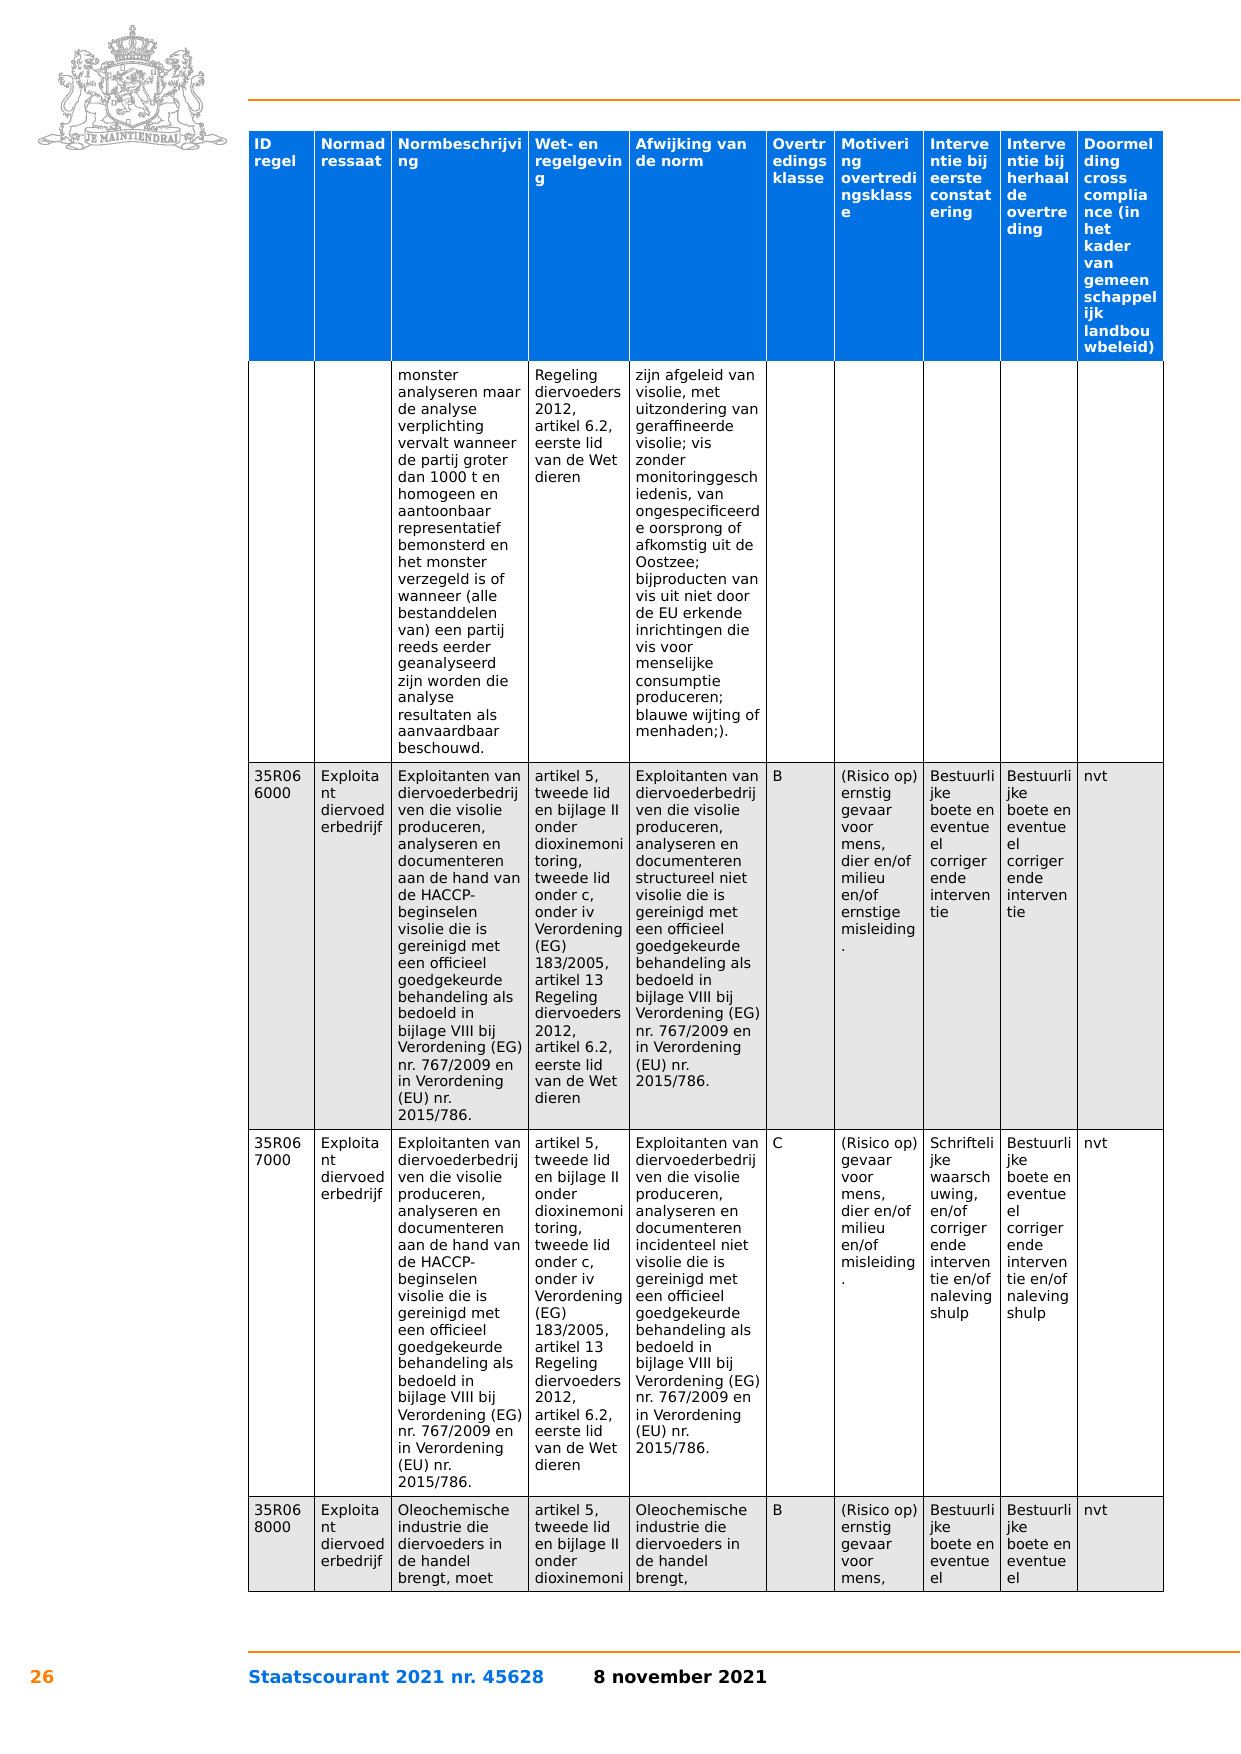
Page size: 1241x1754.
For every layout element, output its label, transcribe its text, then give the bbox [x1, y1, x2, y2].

table_header Interventie bij herhaalde overtreding [1001, 131, 1077, 361]
table_cell [1078, 362, 1163, 762]
table_cell (Risico op) gevaar voor mens, dier en/of milieu en/of misleiding. [835, 1130, 923, 1496]
table_cell C [767, 1130, 834, 1496]
table_header Interventie bij eerste constatering [924, 131, 1000, 361]
table_header Normbeschrijving [392, 131, 528, 361]
table_cell (Risico op) ernstig gevaar voor mens, dier en/of milieu en/of ernstige misleiding. [835, 763, 923, 1129]
table_cell Bestuurlijke boete en eventueel [924, 1497, 1000, 1591]
table_cell Bestuurlijke boete en eventueel corrigerende interventie [924, 763, 1000, 1129]
table_cell Bestuurlijke boete en eventueel corrigerende interventie [1001, 763, 1077, 1129]
table_header Motivering overtredingsklasse [835, 131, 923, 361]
table_cell nvt [1078, 1130, 1163, 1496]
table_cell 35R067000 [249, 1130, 314, 1496]
table_cell [835, 362, 923, 762]
table_cell B [767, 763, 834, 1129]
table_cell [767, 362, 834, 762]
table_header Overtredingsklasse [767, 131, 834, 361]
table_header Afwijking van de norm [630, 131, 766, 361]
table_cell Exploitanten van diervoederbedrijven die visolie produceren, analyseren en documenteren aan de hand van de HACCP-beginselen visolie die is gereinigd met een officieel goedgekeurde behandeling als bedoeld in bijlage VIII bij Verordening (EG) nr. 767/2009 en in Verordening (EU) nr. 2015/786. [392, 763, 528, 1129]
table_cell Exploitanten van diervoederbedrijven die visolie produceren, analyseren en documenteren aan de hand van de HACCP-beginselen visolie die is gereinigd met een officieel goedgekeurde behandeling als bedoeld in bijlage VIII bij Verordening (EG) nr. 767/2009 en in Verordening (EU) nr. 2015/786. [392, 1130, 528, 1496]
table_cell Schriftelijke waarschuwing, en/of corrigerende interventie en/of nalevingshulp [924, 1130, 1000, 1496]
table_cell Bestuurlijke boete en eventueel corrigerende interventie en/of nalevingshulp [1001, 1130, 1077, 1496]
table_cell artikel 5, tweede lid en bijlage II onder dioxinemoni [529, 1497, 629, 1591]
table_cell 35R068000 [249, 1497, 314, 1591]
table_cell Exploitanten van diervoederbedrijven die visolie produceren, analyseren en documenteren structureel niet visolie die is gereinigd met een officieel goedgekeurde behandeling als bedoeld in bijlage VIII bij Verordening (EG) nr. 767/2009 en in Verordening (EU) nr. 2015/786. [630, 763, 766, 1129]
table_cell [924, 362, 1000, 762]
table_cell Regeling diervoeders 2012, artikel 6.2, eerste lid van de Wet dieren [529, 362, 629, 762]
table_cell Exploitant diervoederbedrijf [315, 763, 391, 1129]
table_cell [315, 362, 391, 762]
table_header Wet- en regelgeving [529, 131, 629, 361]
table_cell (Risico op) ernstig gevaar voor mens, [835, 1497, 923, 1591]
table_header Normadressaat [315, 131, 391, 361]
table_header ID regel [249, 131, 314, 361]
table_cell zijn afgeleid van visolie, met uitzondering van geraffineerde visolie; vis zonder monitoringgeschiedenis, van ongespecificeerde oorsprong of afkomstig uit de Oostzee; bijproducten van vis uit niet door de EU erkende inrichtingen die vis voor menselijke consumptie produceren; blauwe wijting of menhaden;). [630, 362, 766, 762]
table_cell [1001, 362, 1077, 762]
table_cell B [767, 1497, 834, 1591]
table_cell Oleochemische industrie die diervoeders in de handel brengt, [630, 1497, 766, 1591]
table_cell monster analyseren maar de analyse verplichting vervalt wanneer de partij groter dan 1000 t en homogeen en aantoonbaar representatief bemonsterd en het monster verzegeld is of wanneer (alle bestanddelen van) een partij reeds eerder geanalyseerd zijn worden die analyse resultaten als aanvaardbaar beschouwd. [392, 362, 528, 762]
table_cell 35R066000 [249, 763, 314, 1129]
table_cell Oleochemische industrie die diervoeders in de handel brengt, moet [392, 1497, 528, 1591]
picture [38, 25, 227, 150]
table_cell Exploitanten van diervoederbedrijven die visolie produceren, analyseren en documenteren incidenteel niet visolie die is gereinigd met een officieel goedgekeurde behandeling als bedoeld in bijlage VIII bij Verordening (EG) nr. 767/2009 en in Verordening (EU) nr. 2015/786. [630, 1130, 766, 1496]
table_cell artikel 5, tweede lid en bijlage II onder dioxinemonitoring, tweede lid onder c, onder iv Verordening (EG) 183/2005, artikel 13 Regeling diervoeders 2012, artikel 6.2, eerste lid van de Wet dieren [529, 763, 629, 1129]
table_header Doormelding cross compliance (in het kader van gemeenschappelijk landbouwbeleid) [1078, 131, 1163, 361]
table_cell nvt [1078, 763, 1163, 1129]
table_cell Exploitant diervoederbedrijf [315, 1497, 391, 1591]
table_cell Bestuurlijke boete en eventueel [1001, 1497, 1077, 1591]
table_cell artikel 5, tweede lid en bijlage II onder dioxinemonitoring, tweede lid onder c, onder iv Verordening (EG) 183/2005, artikel 13 Regeling diervoeders 2012, artikel 6.2, eerste lid van de Wet dieren [529, 1130, 629, 1496]
table_cell Exploitant diervoederbedrijf [315, 1130, 391, 1496]
table_cell nvt [1078, 1497, 1163, 1591]
table_cell [249, 362, 314, 762]
